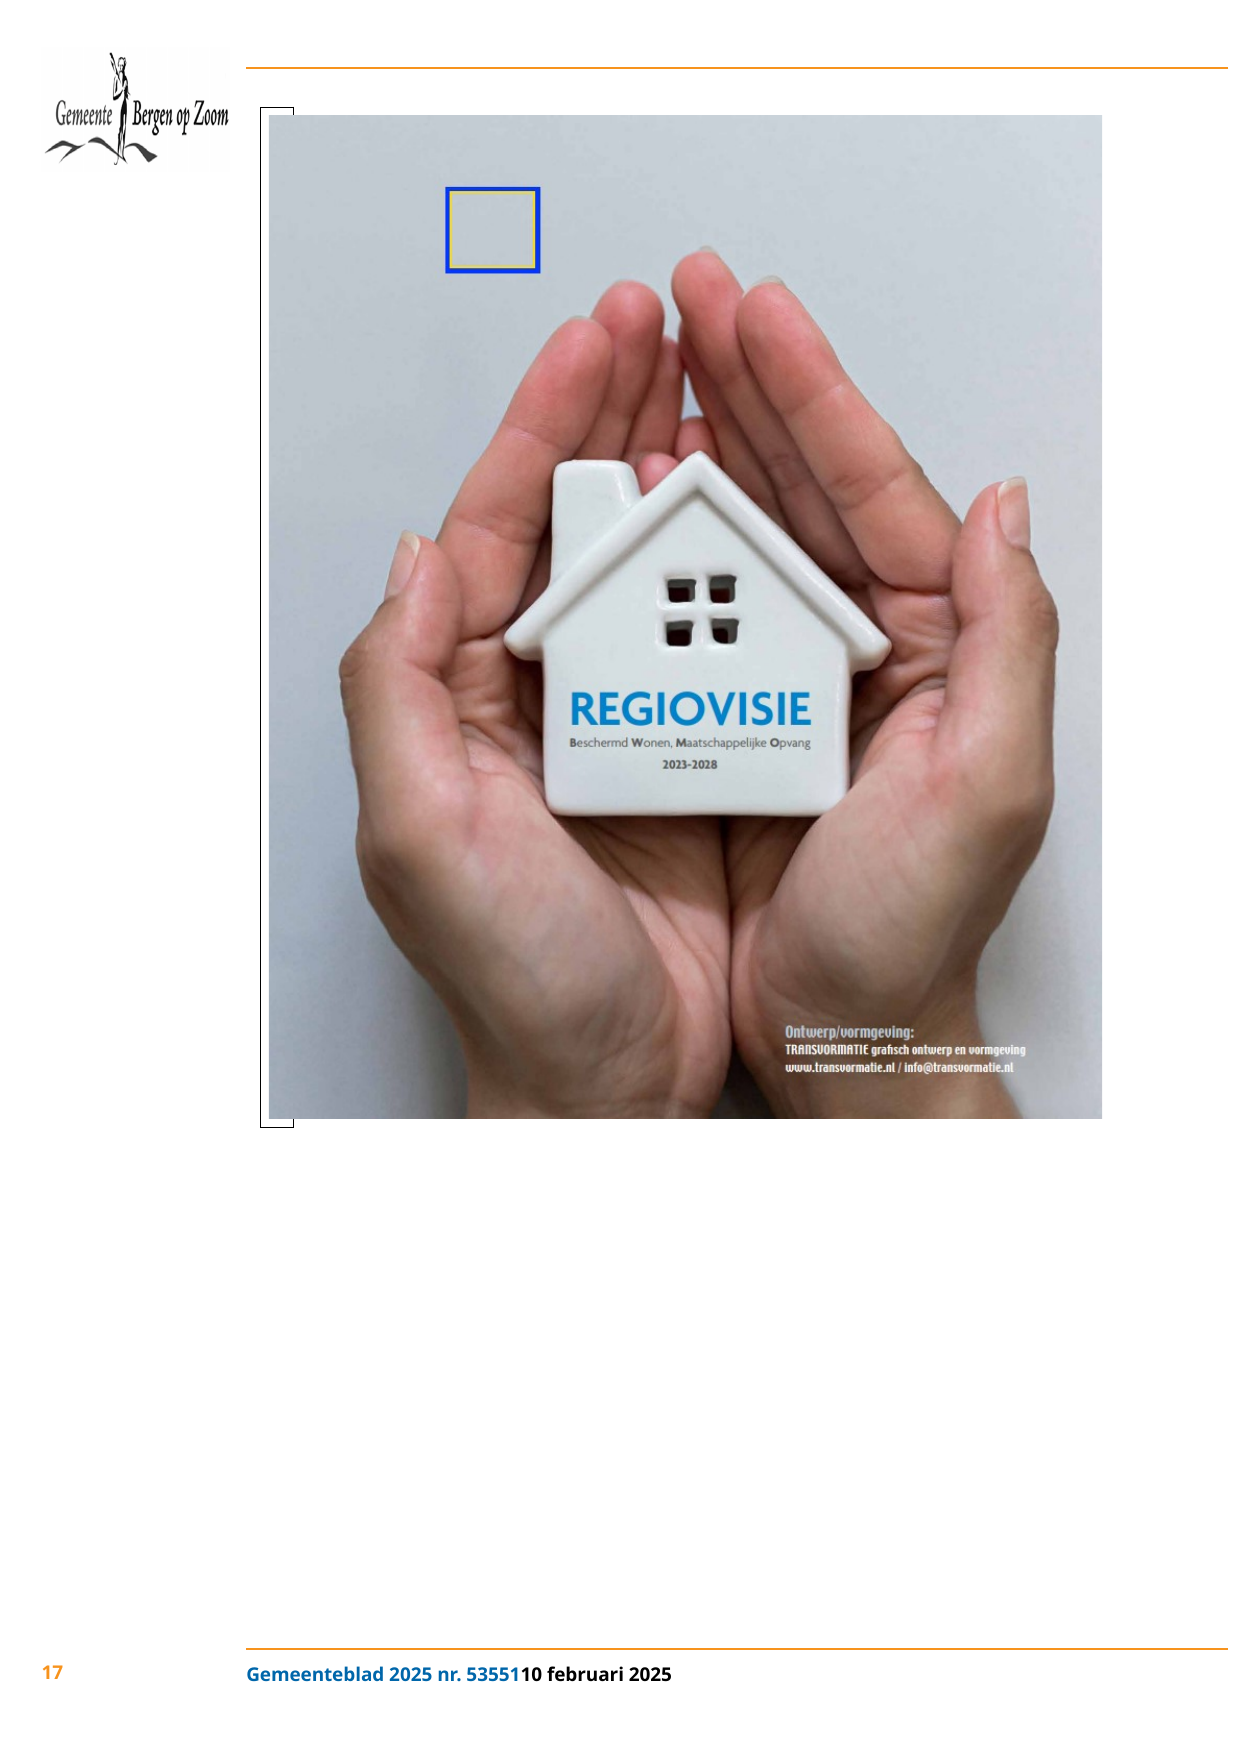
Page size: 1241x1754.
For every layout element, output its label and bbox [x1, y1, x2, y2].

picture [268, 115, 1103, 1119]
picture [41, 47, 231, 172]
